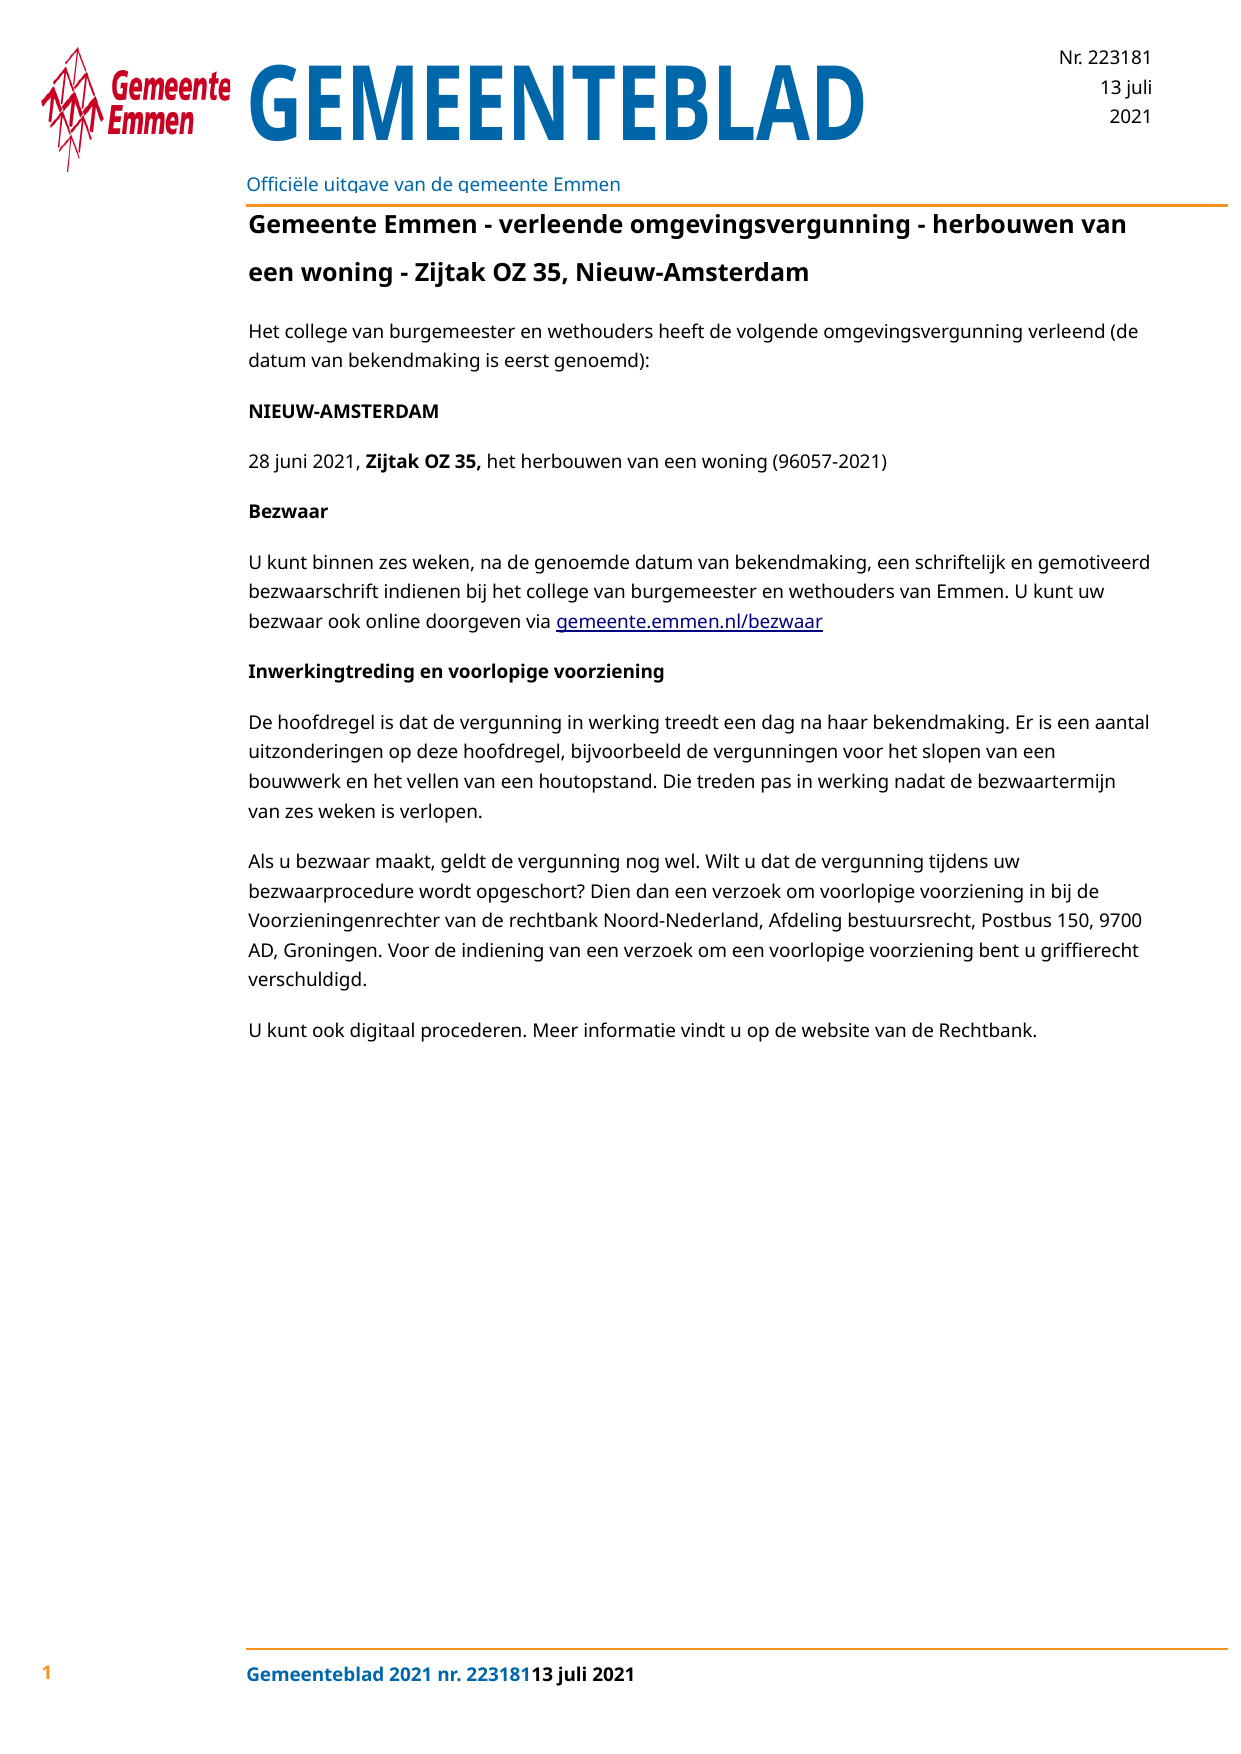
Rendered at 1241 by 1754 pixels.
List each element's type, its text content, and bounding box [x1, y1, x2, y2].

picture [41, 47, 231, 172]
text Als u bezwaar maakt, geldt de vergunning nog wel. Wilt u dat de vergunning tijdens uw bezwaarprocedure wordt opgeschort? Dien dan een verzoek om voorlopige voorziening in bij de Voorzieningenrechter van de rechtbank Noord-Nederland, Afdeling bestuursrecht, Postbus 150, 9700 AD, Groningen. Voor de indiening van een verzoek om een voorlopige voorziening bent u griffierecht verschuldigd. [248, 848, 1152, 992]
text Het college van burgemeester en wethouders heeft de volgende omgevingsvergunning verleend (de datum van bekendmaking is eerst genoemd): [248, 318, 1152, 373]
text Bezwaar [248, 499, 1152, 524]
text De hoofdregel is dat de vergunning in werking treedt een dag na haar bekendmaking. Er is een aantal uitzonderingen op deze hoofdregel, bijvoorbeeld de vergunningen voor het slopen van een bouwwerk en het vellen van een houtopstand. Die treden pas in werking nadat de bezwaartermijn van zes weken is verlopen. [248, 709, 1152, 824]
text 28 juni 2021, Zijtak OZ 35, het herbouwen van een woning (96057-2021) [248, 448, 1152, 474]
text NIEUW-AMSTERDAM [248, 398, 1152, 424]
text U kunt ook digitaal procederen. Meer informatie vindt u op de website van de Rechtbank. [248, 1017, 1152, 1043]
text U kunt binnen zes weken, na de genoemde datum van bekendmaking, een schriftelijk en gemotiveerd bezwaarschrift indienen bij het college van burgemeester en wethouders van Emmen. U kunt uw bezwaar ook online doorgeven via gemeente.emmen.nl/bezwaar [248, 549, 1152, 634]
text Gemeente Emmen - verleende omgevingsvergunning - herbouwen van een woning - Zijtak OZ 35, Nieuw-Amsterdam [248, 207, 1152, 288]
text Inwerkingtreding en voorlopige voorziening [248, 659, 1152, 684]
